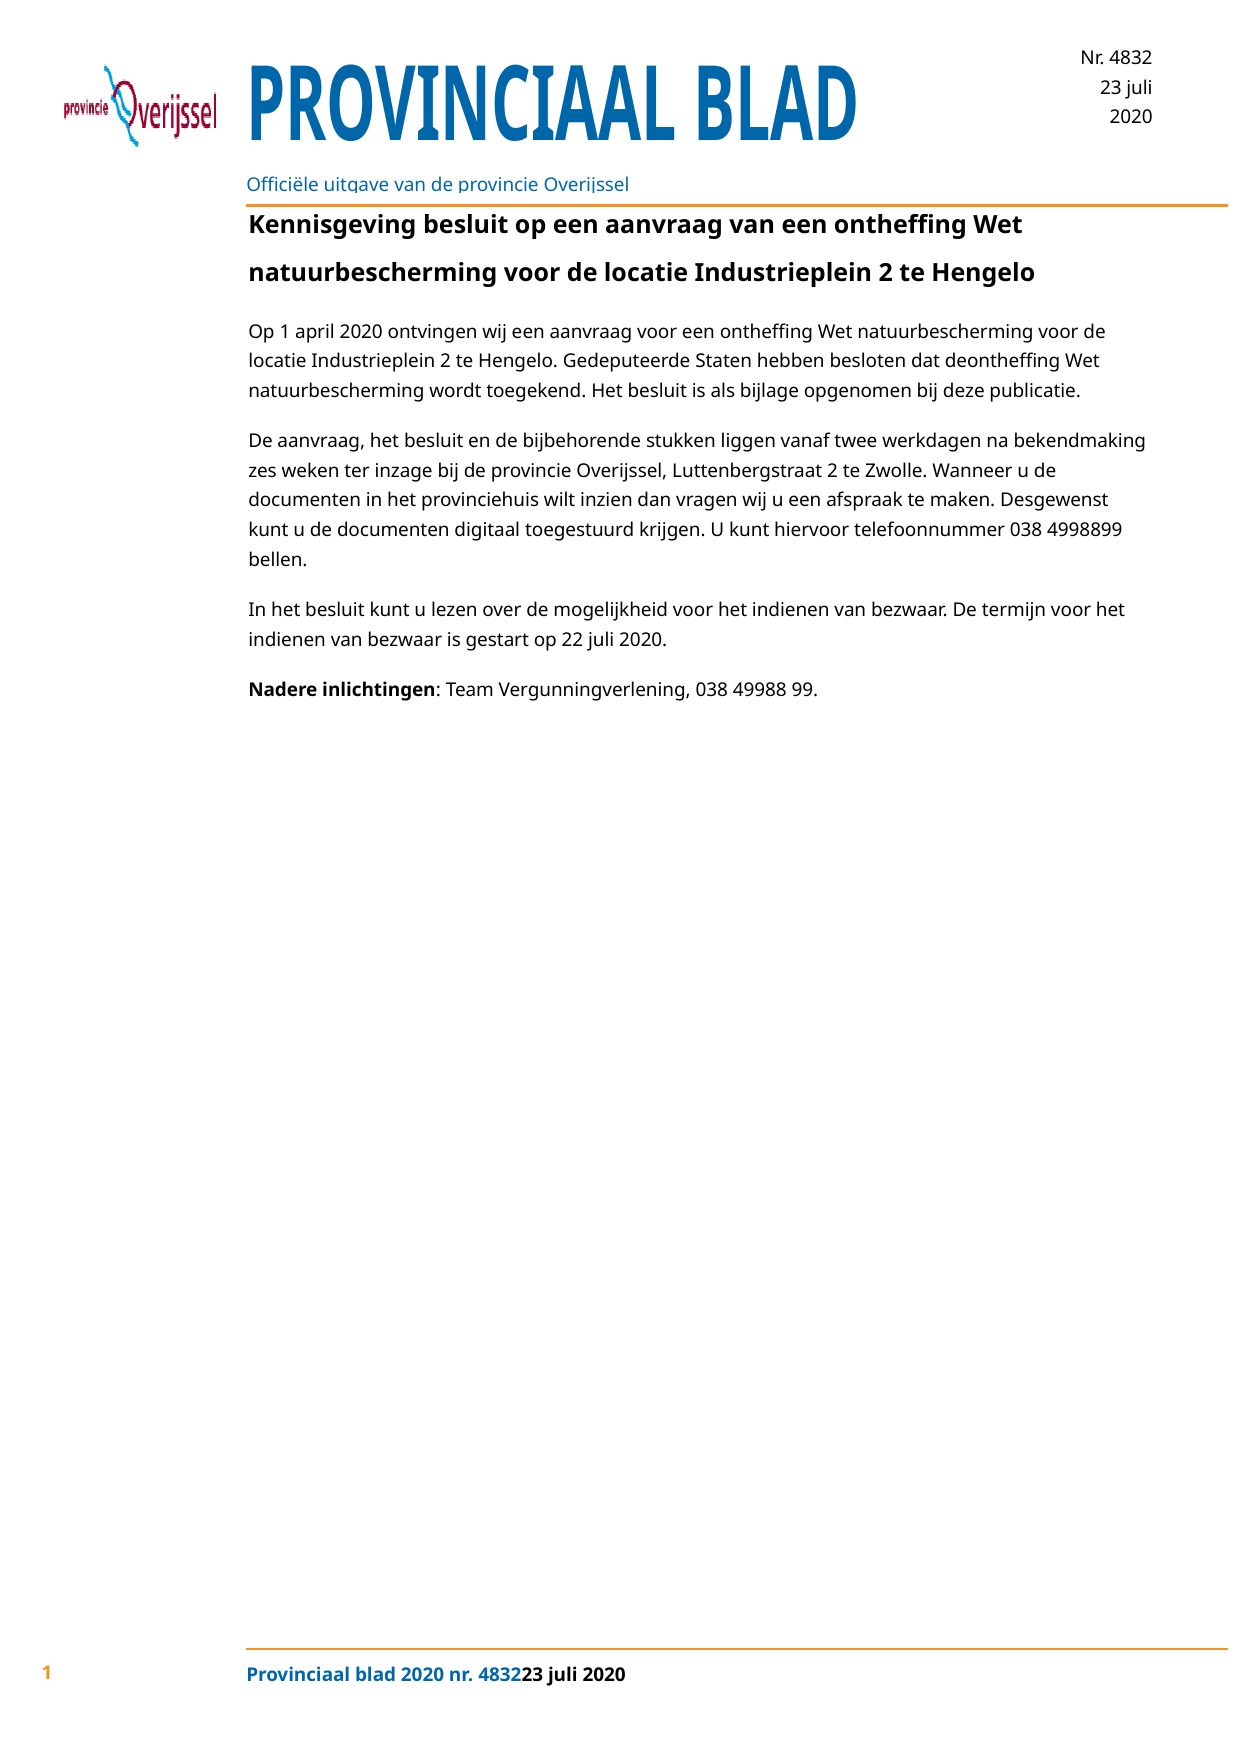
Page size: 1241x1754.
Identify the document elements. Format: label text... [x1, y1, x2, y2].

text De aanvraag, het besluit en de bijbehorende stukken liggen vanaf twee werkdagen na bekendmaking zes weken ter inzage bij de provincie Overijssel, Luttenbergstraat 2 te Zwolle. Wanneer u de documenten in het provinciehuis wilt inzien dan vragen wij u een afspraak te maken. Desgewenst kunt u de documenten digitaal toegestuurd krijgen. U kunt hiervoor telefoonnummer 038 4998899 bellen. [248, 427, 1152, 572]
text Nadere inlichtingen: Team Vergunningverlening, 038 49988 99. [248, 676, 1152, 702]
text In het besluit kunt u lezen over de mogelijkheid voor het indienen van bezwaar. De termijn voor het indienen van bezwaar is gestart op 22 juli 2020. [248, 596, 1152, 652]
text Op 1 april 2020 ontvingen wij een aanvraag voor een ontheffing Wet natuurbescherming voor de locatie Industrieplein 2 te Hengelo. Gedeputeerde Staten hebben besloten dat deontheffing Wet natuurbescherming wordt toegekend. Het besluit is als bijlage opgenomen bij deze publicatie. [248, 318, 1152, 403]
picture [41, 47, 231, 172]
text Kennisgeving besluit op een aanvraag van een ontheffing Wet natuurbescherming voor de locatie Industrieplein 2 te Hengelo [248, 207, 1152, 288]
